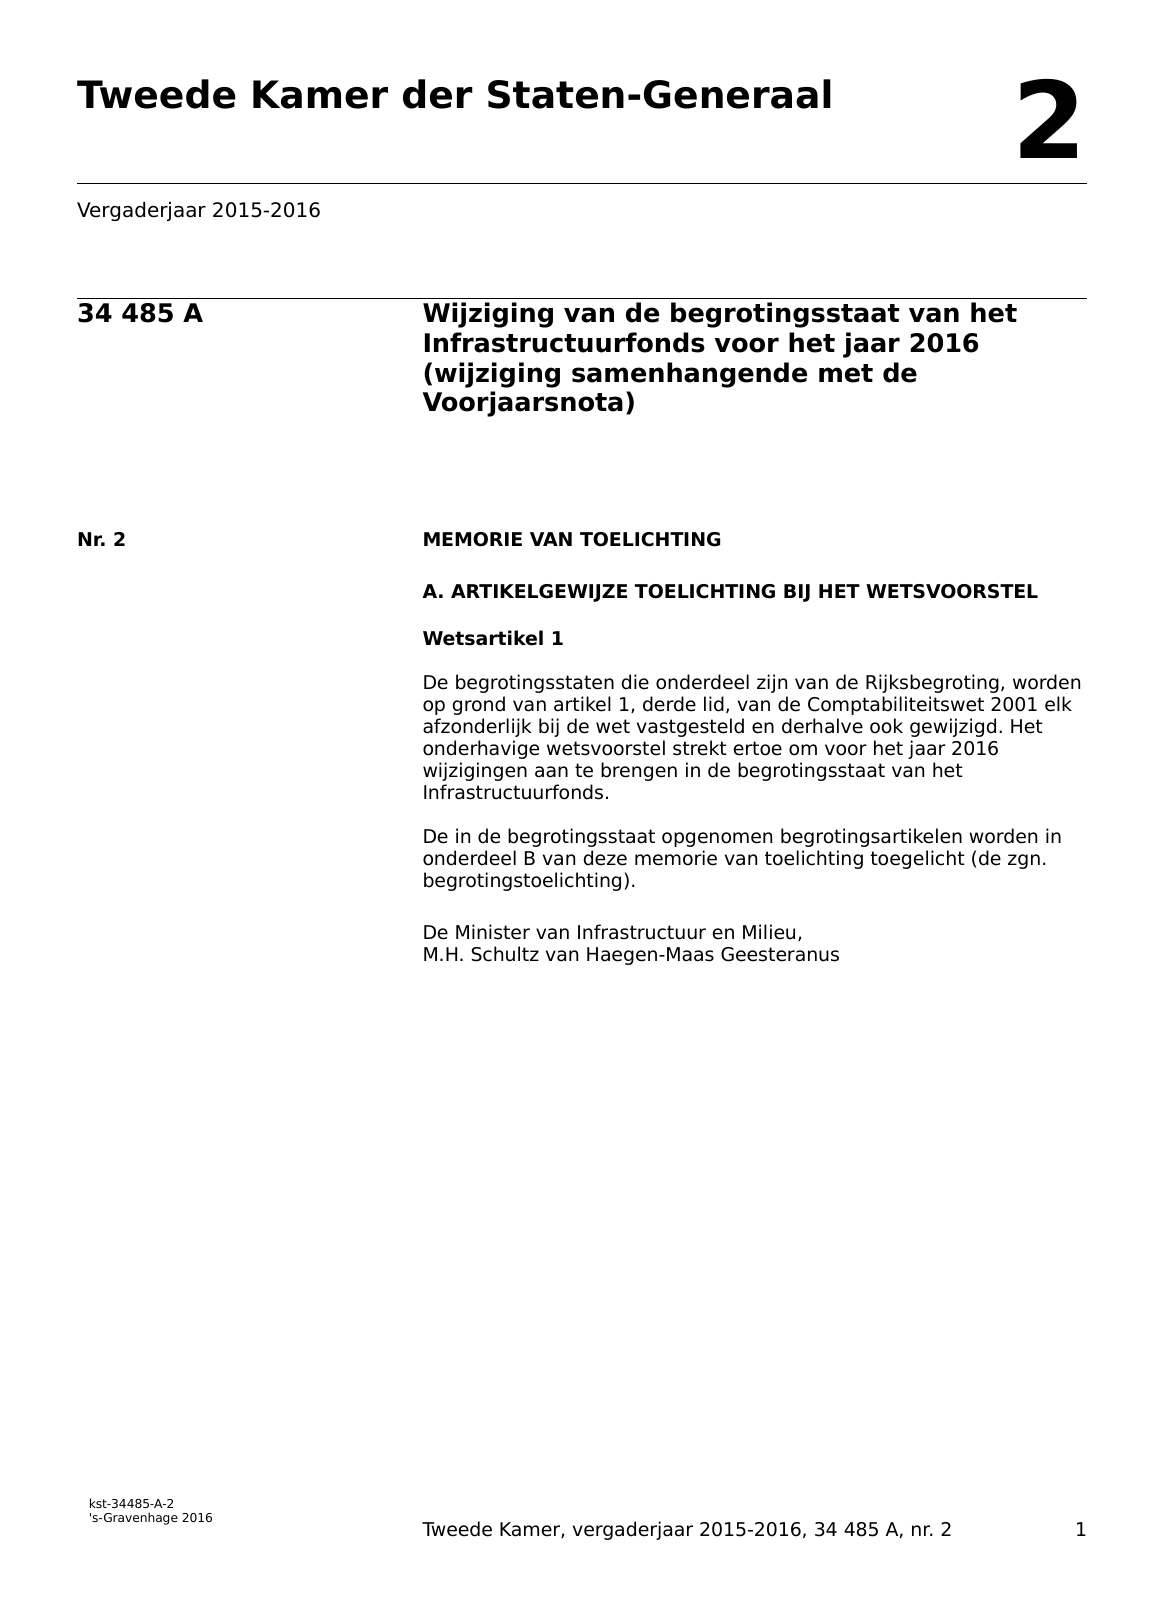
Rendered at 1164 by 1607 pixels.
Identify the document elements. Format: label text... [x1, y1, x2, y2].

table_header Tweede Kamer der Staten-Generaal [77, 59, 886, 183]
text De in de begrotingsstaat opgenomen begrotingsartikelen worden in onderdeel B van deze memorie van toelichting toegelicht (de zgn. begrotingstoelichting). [422, 826, 1087, 892]
subtitle 34 485 A Wijziging van de begrotingsstaat van het Infrastructuurfonds voor het jaar 2016 (wijziging samenhangende met de Voorjaarsnota) [77, 299, 1087, 418]
table_cell Vergaderjaar 2015-2016 [77, 184, 1087, 298]
subtitle Wetsartikel 1 [422, 628, 1087, 650]
subtitle Nr. 2 MEMORIE VAN TOELICHTING [77, 529, 1087, 551]
table_header 2 [886, 59, 1087, 183]
text 's-Gravenhage 2016 [88, 1511, 323, 1525]
text De Minister van Infrastructuur en Milieu, M.H. Schultz van Haegen-Maas Geesteranus [422, 922, 1087, 966]
text kst-34485-A-2 [88, 1497, 323, 1511]
subtitle A. ARTIKELGEWIJZE TOELICHTING BIJ HET WETSVOORSTEL [422, 581, 1087, 603]
text De begrotingsstaten die onderdeel zijn van de Rijksbegroting, worden op grond van artikel 1, derde lid, van de Comptabiliteitswet 2001 elk afzonderlijk bij de wet vastgesteld en derhalve ook gewijzigd. Het onderhavige wetsvoorstel strekt ertoe om voor het jaar 2016 wijzigingen aan te brengen in de begrotingsstaat van het Infrastructuurfonds. [422, 672, 1087, 804]
